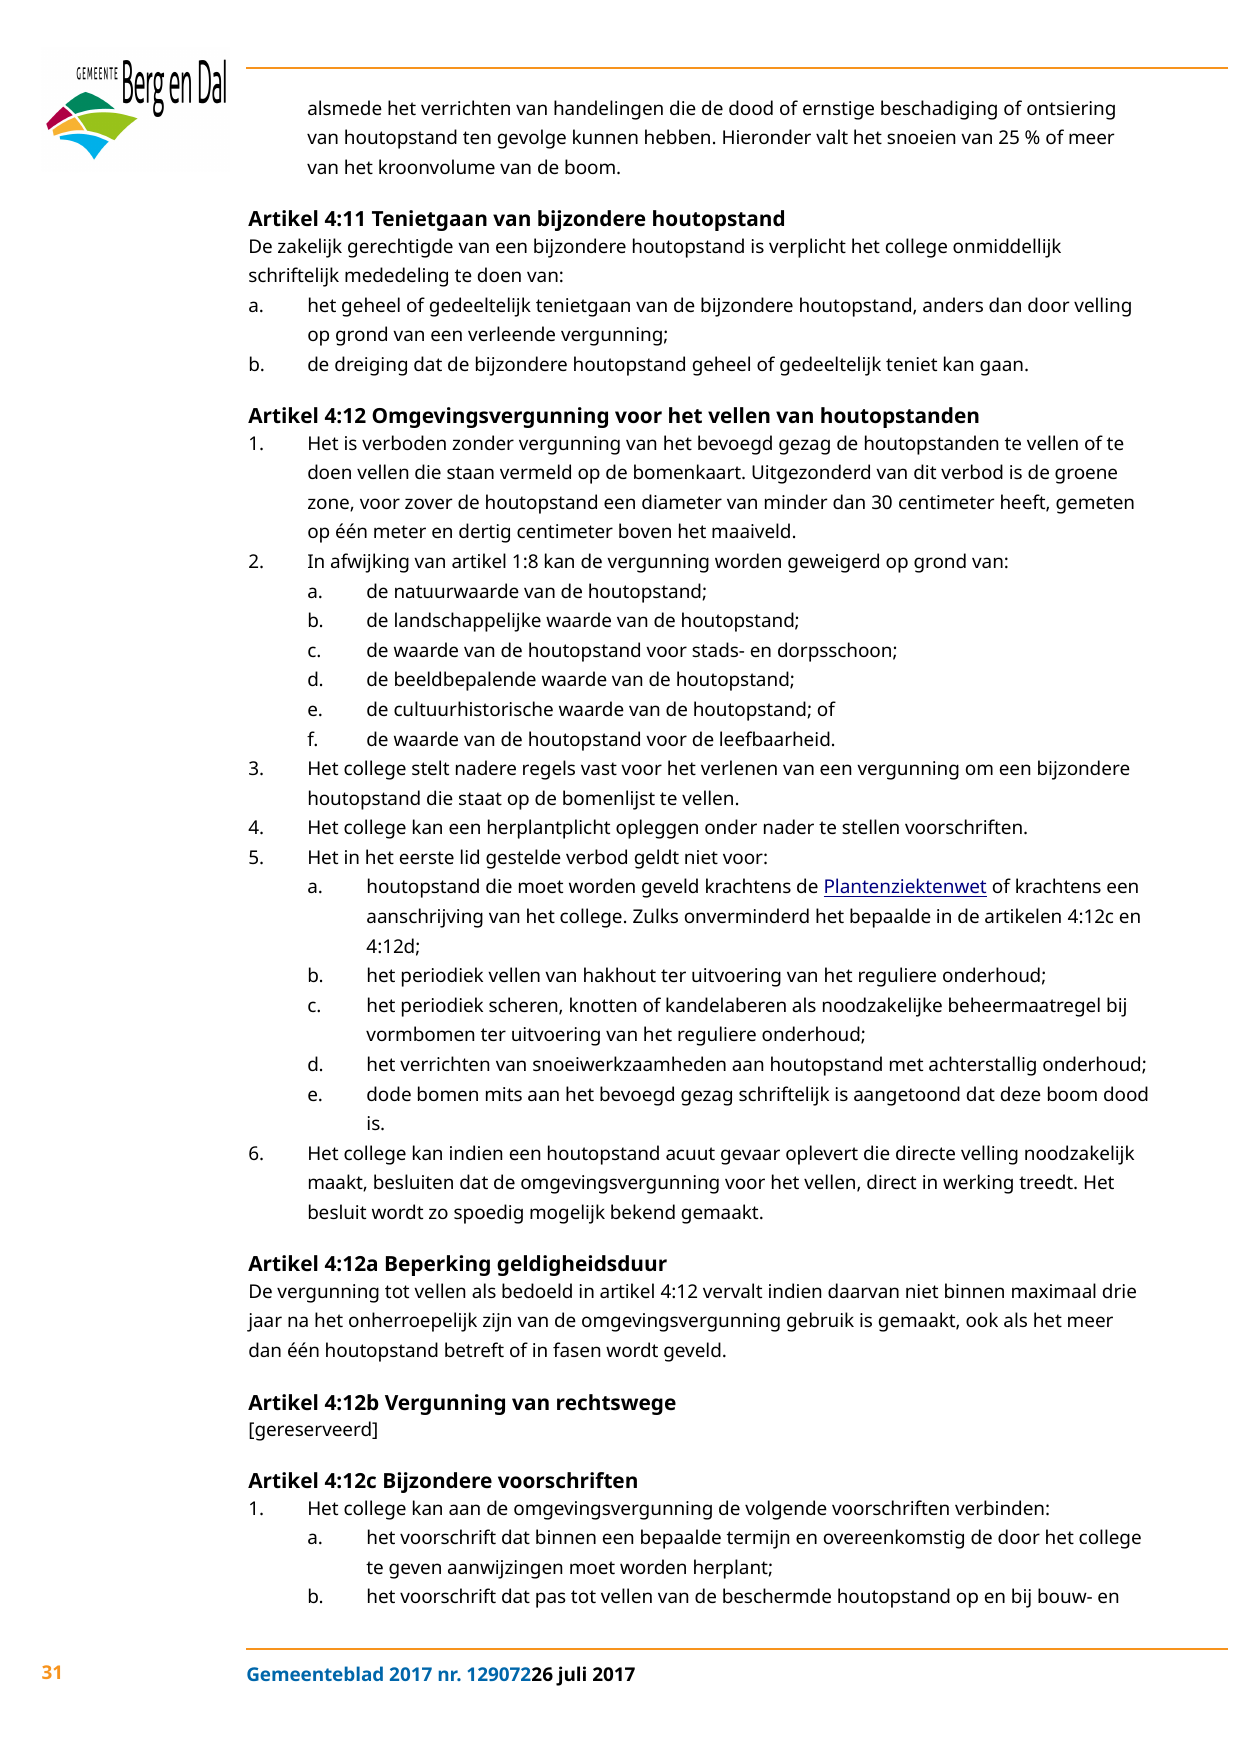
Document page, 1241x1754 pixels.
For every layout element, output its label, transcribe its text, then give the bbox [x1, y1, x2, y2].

list het geheel of gedeeltelijk tenietgaan van de bijzondere houtopstand, anders dan door velling op grond van een verleende vergunning; [248, 292, 1152, 347]
list Het in het eerste lid gestelde verbod geldt niet voor: [248, 844, 1152, 870]
text De vergunning tot vellen als bedoeld in artikel 4:12 vervalt indien daarvan niet binnen maximaal drie jaar na het onherroepelijk zijn van de omgevingsvergunning gebruik is gemaakt, ook als het meer dan één houtopstand betreft of in fasen wordt geveld. [248, 1278, 1152, 1363]
list de dreiging dat de bijzondere houtopstand geheel of gedeeltelijk teniet kan gaan. [248, 351, 1152, 377]
list de cultuurhistorische waarde van de houtopstand; of [307, 696, 1152, 722]
list dode bomen mits aan het bevoegd gezag schriftelijk is aangetoond dat deze boom dood is. [307, 1081, 1152, 1136]
text Artikel 4:12b Vergunning van rechtswege [248, 1388, 1152, 1416]
list de waarde van de houtopstand voor de leefbaarheid. [307, 726, 1152, 752]
text De zakelijk gerechtigde van een bijzondere houtopstand is verplicht het college onmiddellijk schriftelijk mededeling te doen van: [248, 233, 1152, 288]
text [gereserveerd] [248, 1416, 1152, 1442]
text Artikel 4:12 Omgevingsvergunning voor het vellen van houtopstanden [248, 402, 1152, 430]
list houtopstand die moet worden geveld krachtens de Plantenziektenwet of krachtens een aanschrijving van het college. Zulks onverminderd het bepaalde in de artikelen 4:12c en 4:12d; [307, 874, 1152, 959]
list het periodiek scheren, knotten of kandelaberen als noodzakelijke beheermaatregel bij vormbomen ter uitvoering van het reguliere onderhoud; [307, 992, 1152, 1047]
list het periodiek vellen van hakhout ter uitvoering van het reguliere onderhoud; [307, 962, 1152, 988]
text Artikel 4:12a Beperking geldigheidsduur [248, 1249, 1152, 1278]
list alsmede het verrichten van handelingen die de dood of ernstige beschadiging of ontsiering van houtopstand ten gevolge kunnen hebben. Hieronder valt het snoeien van 25 % of meer van het kroonvolume van de boom. [248, 95, 1152, 180]
list Het college kan aan de omgevingsvergunning de volgende voorschriften verbinden: [248, 1495, 1152, 1521]
list In afwijking van artikel 1:8 kan de vergunning worden geweigerd op grond van: [248, 548, 1152, 574]
text Artikel 4:12c Bijzondere voorschriften [248, 1466, 1152, 1495]
list de landschappelijke waarde van de houtopstand; [307, 607, 1152, 633]
list de beeldbepalende waarde van de houtopstand; [307, 667, 1152, 692]
list Het is verboden zonder vergunning van het bevoegd gezag de houtopstanden te vellen of te doen vellen die staan vermeld op de bomenkaart. Uitgezonderd van dit verbod is de groene zone, voor zover de houtopstand een diameter van minder dan 30 centimeter heeft, gemeten op één meter en dertig centimeter boven het maaiveld. [248, 430, 1152, 544]
list de natuurwaarde van de houtopstand; [307, 578, 1152, 604]
list het voorschrift dat pas tot vellen van de beschermde houtopstand op en bij bouw- en [307, 1584, 1152, 1609]
picture [41, 47, 231, 172]
list de waarde van de houtopstand voor stads- en dorpsschoon; [307, 637, 1152, 663]
list het voorschrift dat binnen een bepaalde termijn en overeenkomstig de door het college te geven aanwijzingen moet worden herplant; [307, 1524, 1152, 1580]
list Het college kan een herplantplicht opleggen onder nader te stellen voorschriften. [248, 814, 1152, 840]
text Artikel 4:11 Tenietgaan van bijzondere houtopstand [248, 204, 1152, 233]
list Het college stelt nadere regels vast voor het verlenen van een vergunning om een bijzondere houtopstand die staat op de bomenlijst te vellen. [248, 755, 1152, 811]
list Het college kan indien een houtopstand acuut gevaar oplevert die directe velling noodzakelijk maakt, besluiten dat de omgevingsvergunning voor het vellen, direct in werking treedt. Het besluit wordt zo spoedig mogelijk bekend gemaakt. [248, 1140, 1152, 1225]
list het verrichten van snoeiwerkzaamheden aan houtopstand met achterstallig onderhoud; [307, 1051, 1152, 1077]
